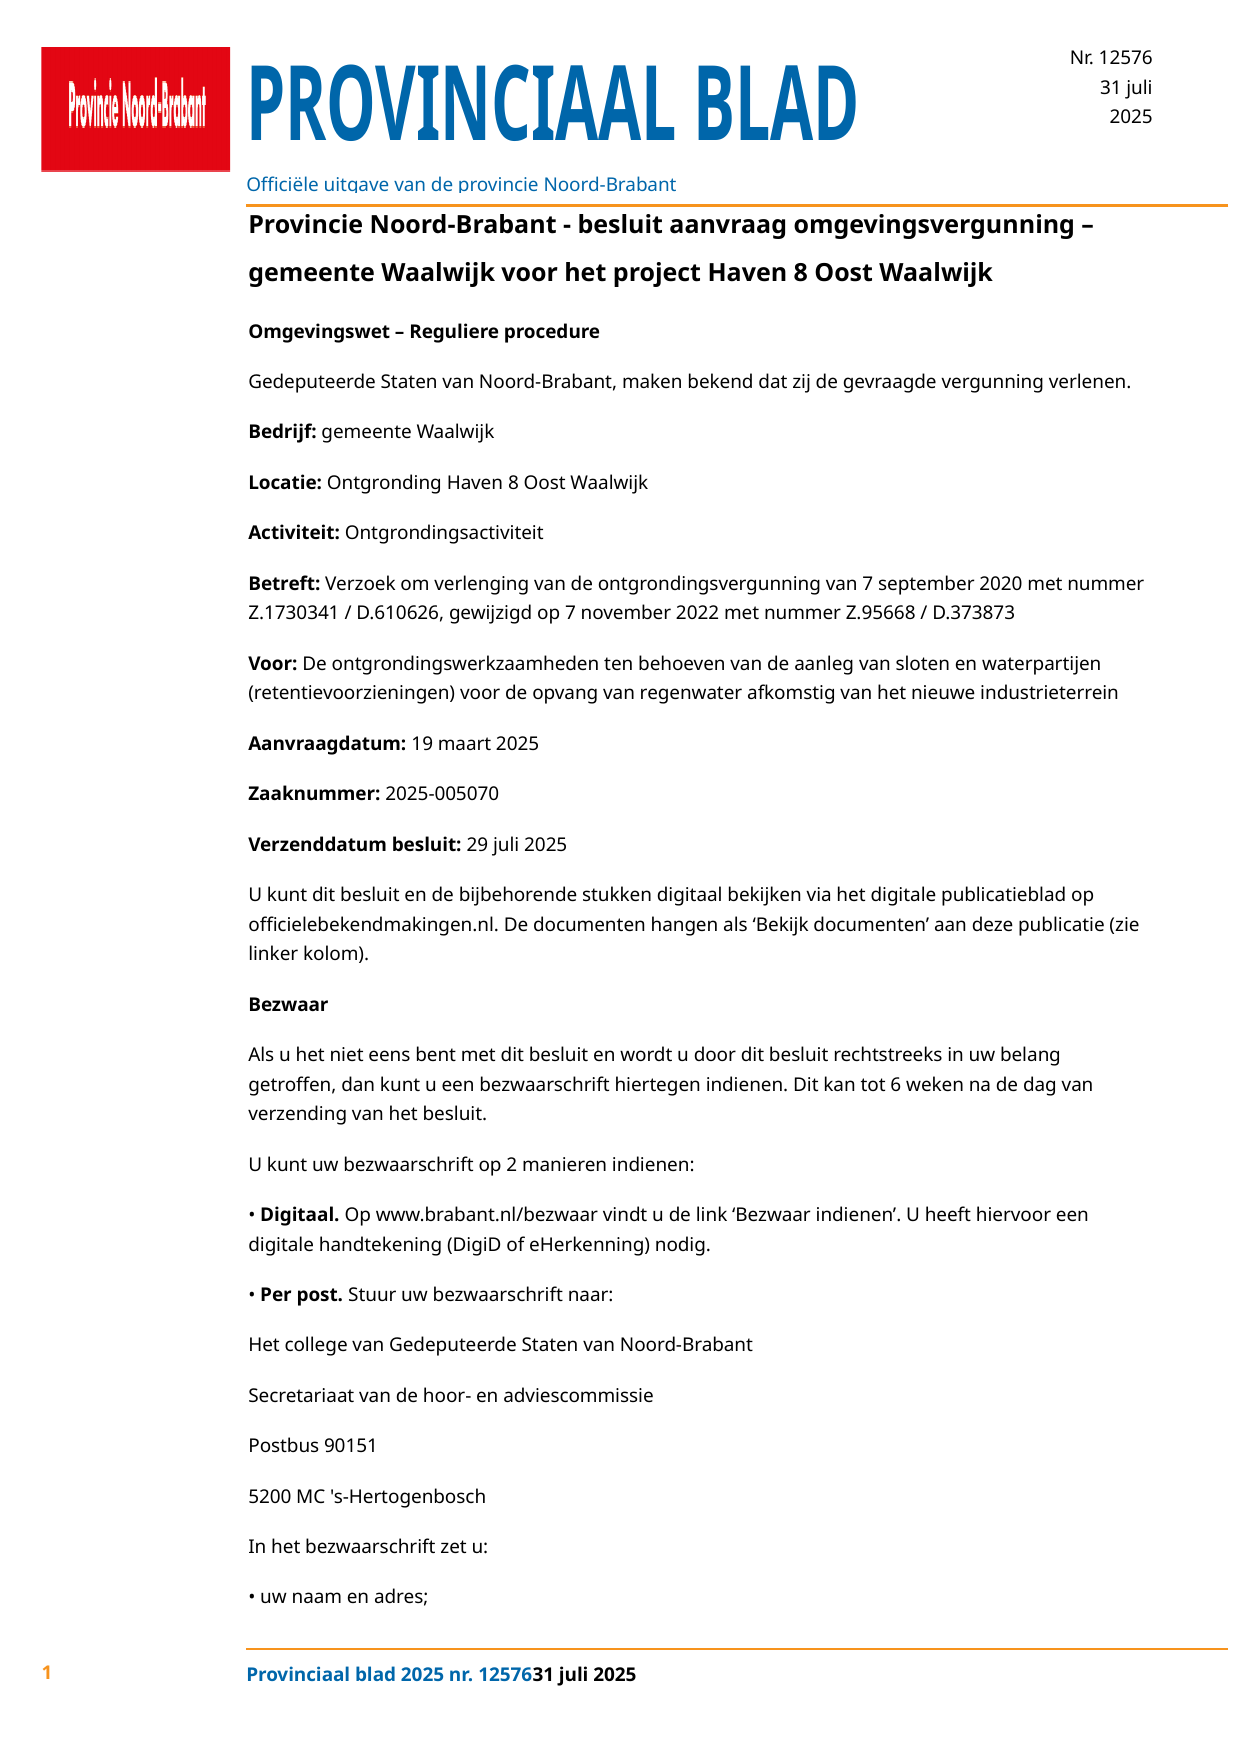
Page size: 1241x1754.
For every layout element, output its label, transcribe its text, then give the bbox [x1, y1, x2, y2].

text U kunt uw bezwaarschrift op 2 manieren indienen: [248, 1151, 1152, 1177]
text Zaaknummer: 2025-005070 [248, 780, 1152, 806]
text Postbus 90151 [248, 1432, 1152, 1458]
text Aanvraagdatum: 19 maart 2025 [248, 730, 1152, 756]
text • uw naam en adres; [248, 1584, 1152, 1609]
text Bedrijf: gemeente Waalwijk [248, 419, 1152, 444]
text U kunt dit besluit en de bijbehorende stukken digitaal bekijken via het digitale publicatieblad op officielebekendmakingen.nl. De documenten hangen als ‘Bekijk documenten’ aan deze publicatie (zie linker kolom). [248, 881, 1152, 966]
text Provincie Noord-Brabant - besluit aanvraag omgevingsvergunning – gemeente Waalwijk voor het project Haven 8 Oost Waalwijk [248, 207, 1152, 288]
text Bezwaar [248, 991, 1152, 1017]
picture [41, 47, 231, 172]
text Voor: De ontgrondingswerkzaamheden ten behoeven van de aanleg van sloten en waterpartijen (retentievoorzieningen) voor de opvang van regenwater afkomstig van het nieuwe industrieterrein [248, 650, 1152, 705]
text Verzenddatum besluit: 29 juli 2025 [248, 831, 1152, 857]
text Secretariaat van de hoor- en adviescommissie [248, 1382, 1152, 1408]
text Omgevingswet – Reguliere procedure [248, 318, 1152, 344]
text • Digitaal. Op www.brabant.nl/bezwaar vindt u de link ‘Bezwaar indienen’. U heeft hiervoor een digitale handtekening (DigiD of eHerkenning) nodig. [248, 1201, 1152, 1257]
text Het college van Gedeputeerde Staten van Noord-Brabant [248, 1332, 1152, 1357]
text Betreft: Verzoek om verlenging van de ontgrondingsvergunning van 7 september 2020 met nummer Z.1730341 / D.610626, gewijzigd op 7 november 2022 met nummer Z.95668 / D.373873 [248, 570, 1152, 625]
text Locatie: Ontgronding Haven 8 Oost Waalwijk [248, 469, 1152, 495]
text • Per post. Stuur uw bezwaarschrift naar: [248, 1281, 1152, 1307]
text Activiteit: Ontgrondingsactiviteit [248, 519, 1152, 545]
text 5200 MC 's‑Hertogenbosch [248, 1483, 1152, 1509]
text In het bezwaarschrift zet u: [248, 1533, 1152, 1559]
text Als u het niet eens bent met dit besluit en wordt u door dit besluit rechtstreeks in uw belang getroffen, dan kunt u een bezwaarschrift hiertegen indienen. Dit kan tot 6 weken na de dag van verzending van het besluit. [248, 1041, 1152, 1126]
text Gedeputeerde Staten van Noord-Brabant, maken bekend dat zij de gevraagde vergunning verlenen. [248, 368, 1152, 394]
